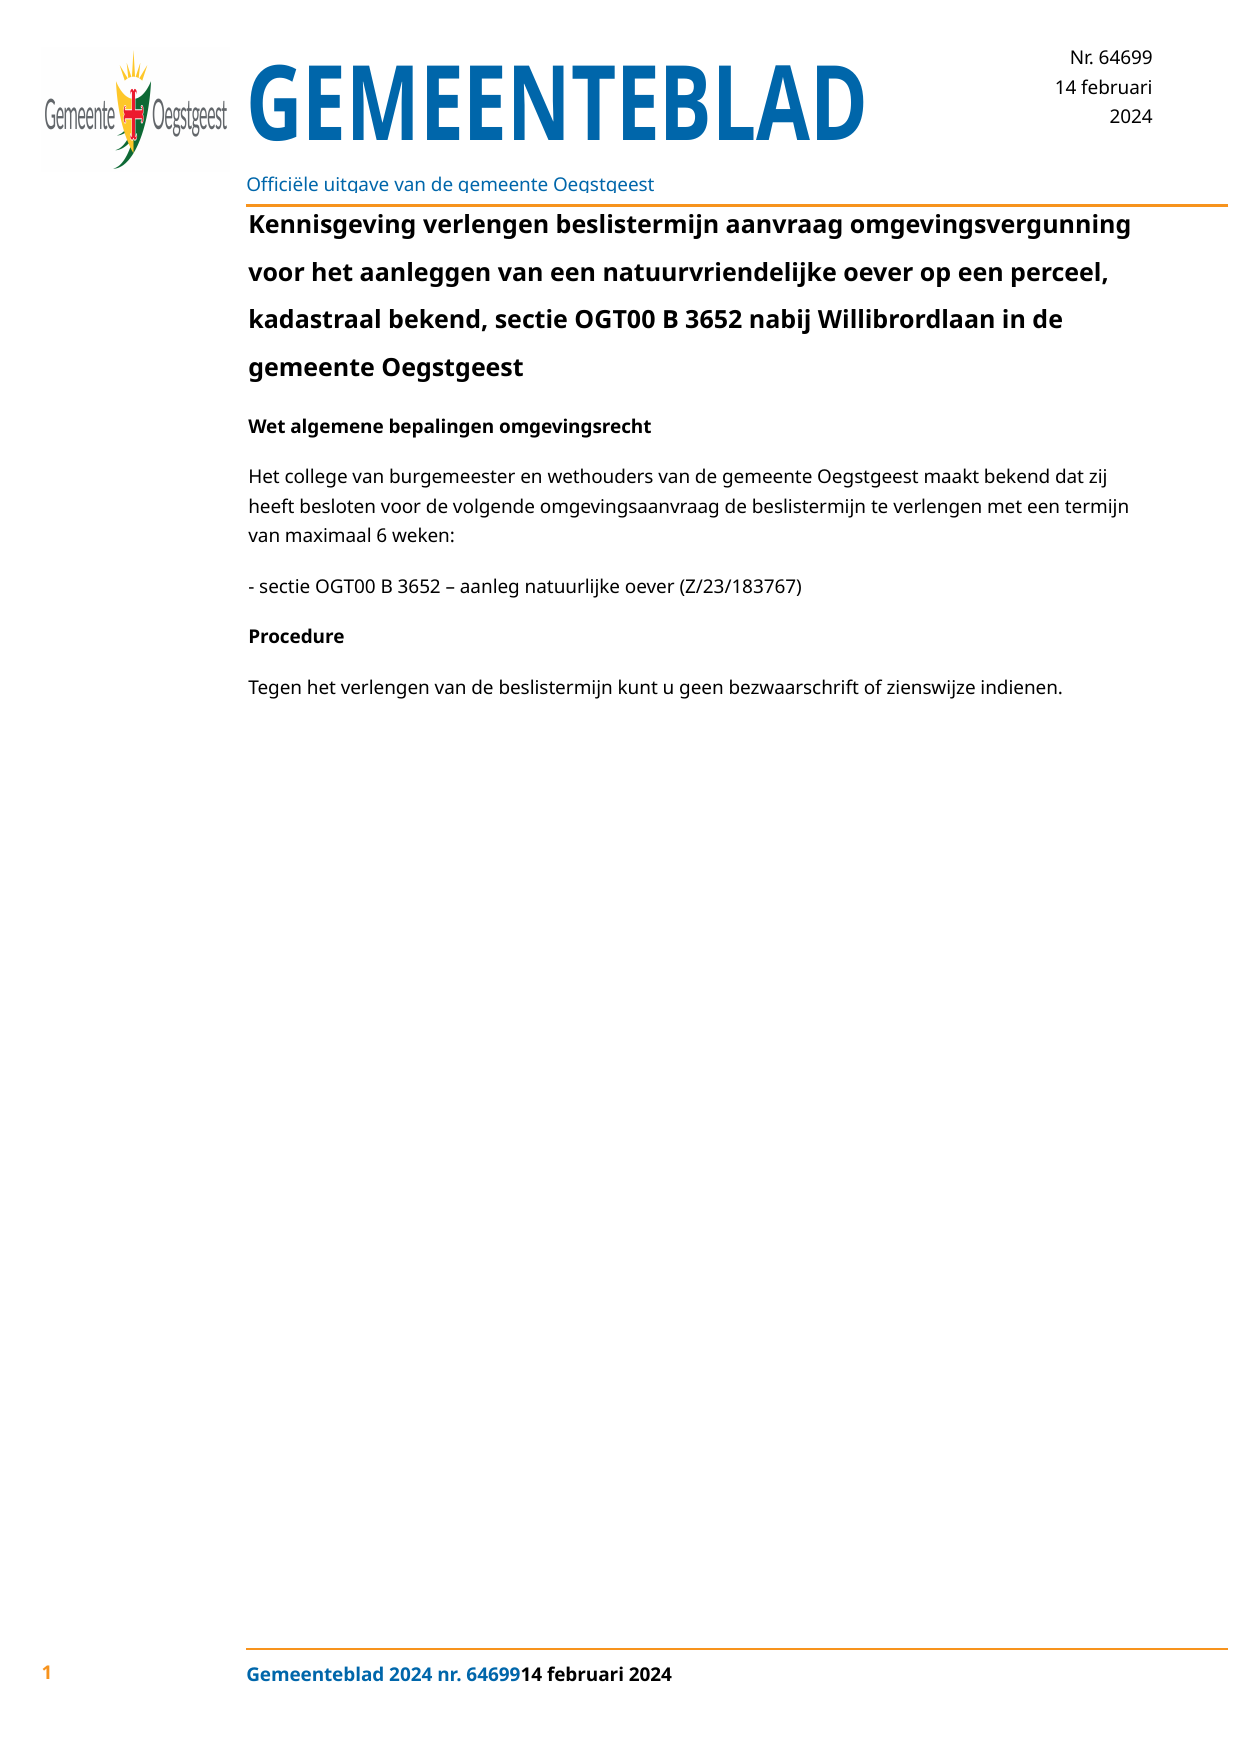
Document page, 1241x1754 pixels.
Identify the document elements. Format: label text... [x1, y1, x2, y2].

picture [41, 47, 231, 172]
text Het college van burgemeester en wethouders van de gemeente Oegstgeest maakt bekend dat zij heeft besloten voor de volgende omgevingsaanvraag de beslistermijn te verlengen met een termijn van maximaal 6 weken: [248, 463, 1152, 548]
text Kennisgeving verlengen beslistermijn aanvraag omgevingsvergunning voor het aanleggen van een natuurvriendelijke oever op een perceel, kadastraal bekend, sectie OGT00 B 3652 nabij Willibrordlaan in de gemeente Oegstgeest [248, 207, 1152, 384]
text Procedure [248, 623, 1152, 649]
text - sectie OGT00 B 3652 – aanleg natuurlijke oever (Z/23/183767) [248, 573, 1152, 599]
text Tegen het verlengen van de beslistermijn kunt u geen bezwaarschrift of zienswijze indienen. [248, 674, 1152, 700]
text Wet algemene bepalingen omgevingsrecht [248, 413, 1152, 439]
